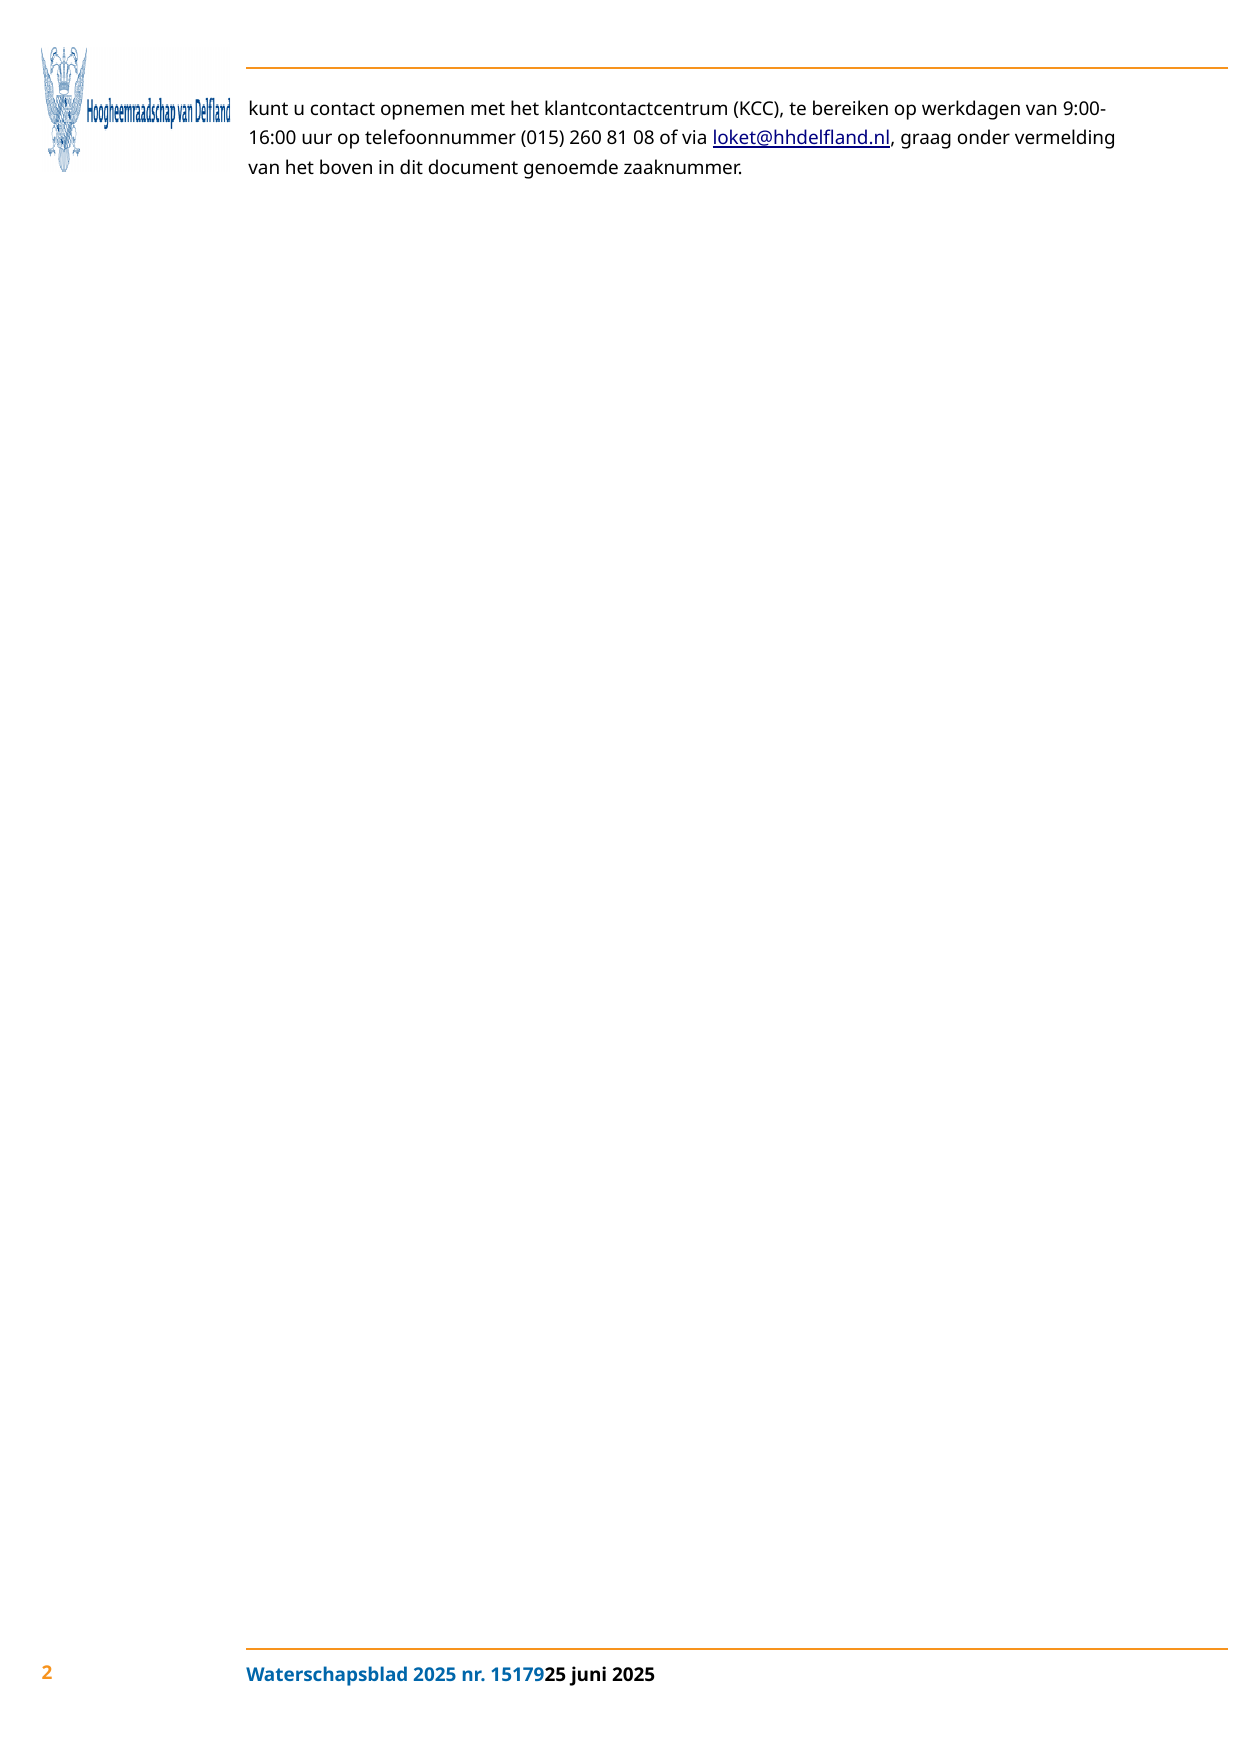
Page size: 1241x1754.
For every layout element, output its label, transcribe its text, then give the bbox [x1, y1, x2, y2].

picture [41, 47, 231, 172]
text kunt u contact opnemen met het klantcontactcentrum (KCC), te bereiken op werkdagen van 9:00-16:00 uur op telefoonnummer (015) 260 81 08 of via loket@hhdelfland.nl, graag onder vermelding van het boven in dit document genoemde zaaknummer. [248, 95, 1152, 180]
